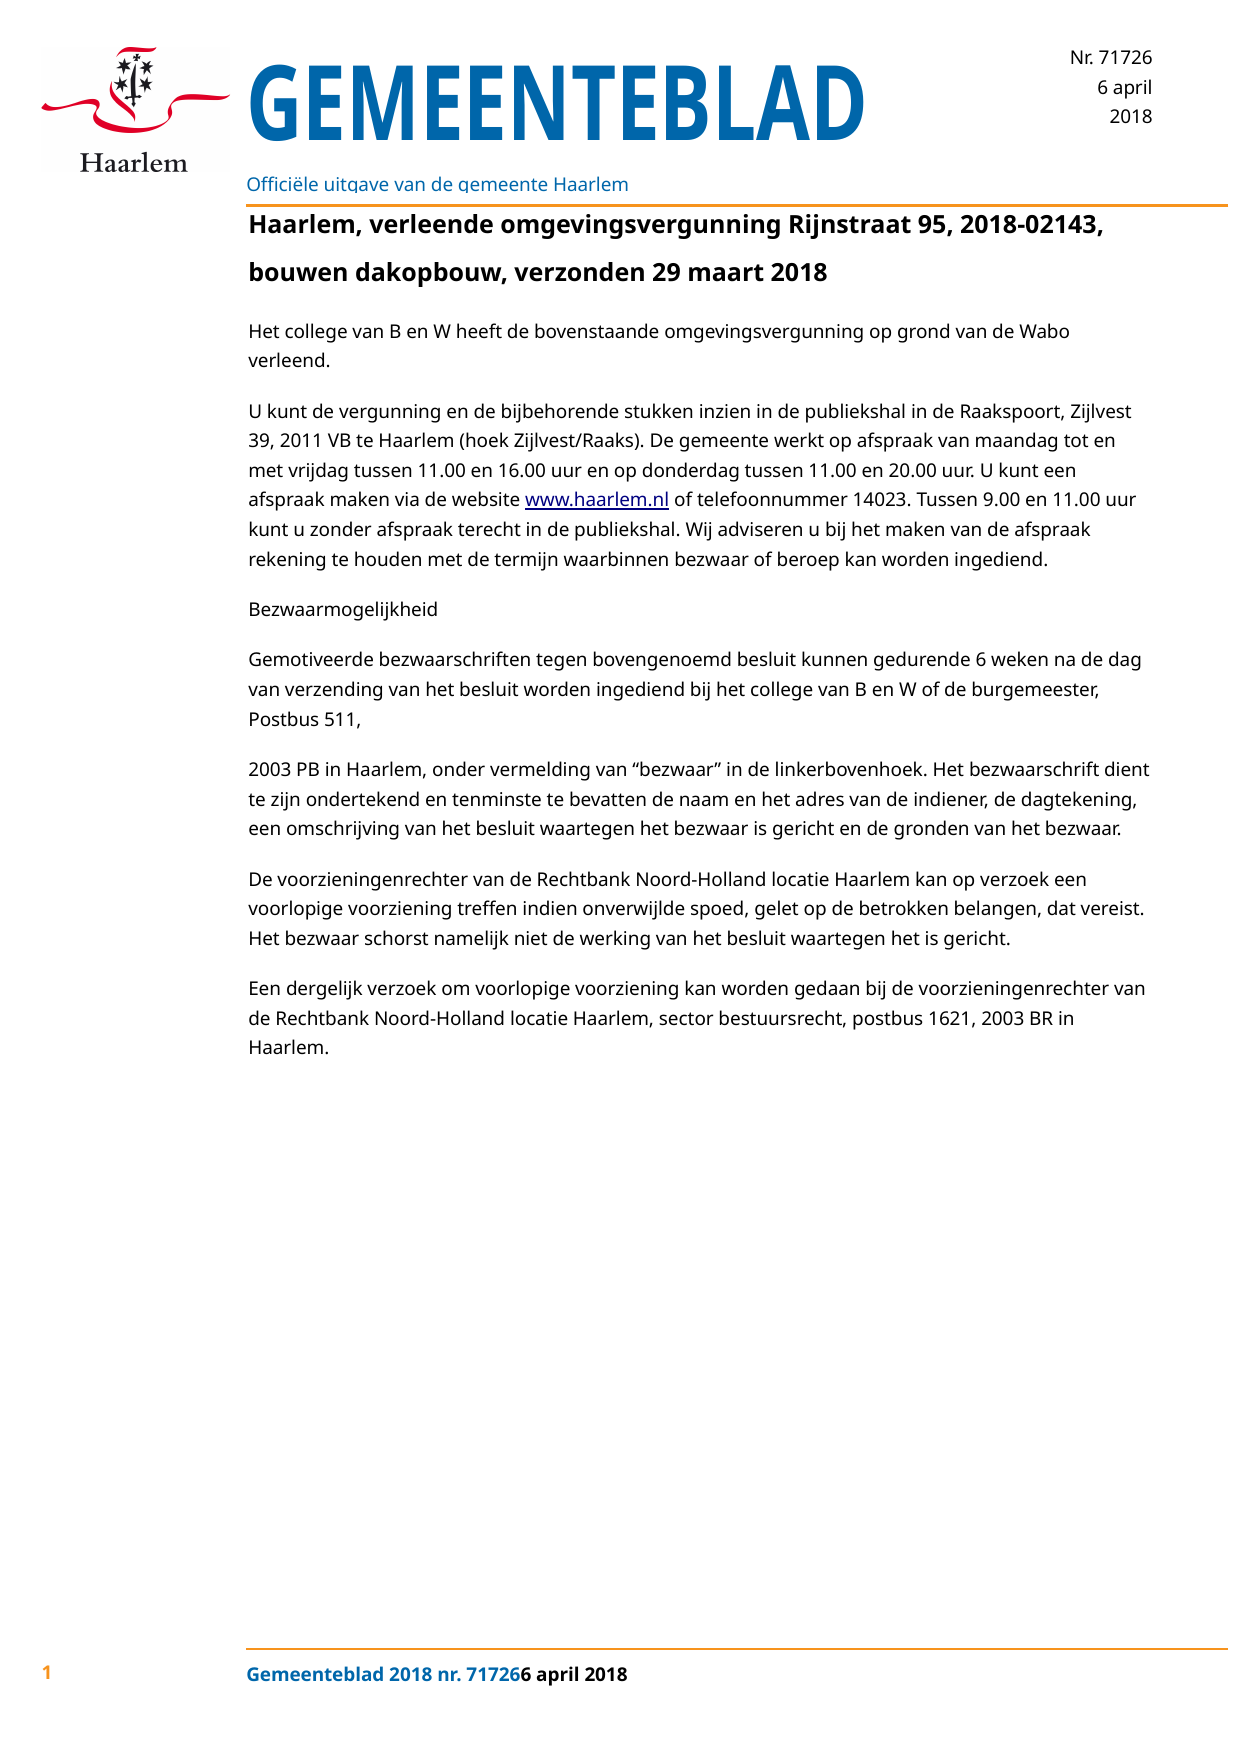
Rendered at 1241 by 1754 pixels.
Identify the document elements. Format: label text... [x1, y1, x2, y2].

text Een dergelijk verzoek om voorlopige voorziening kan worden gedaan bij de voorzieningenrechter van de Rechtbank Noord-Holland locatie Haarlem, sector bestuursrecht, postbus 1621, 2003 BR in Haarlem. [248, 975, 1152, 1060]
text Haarlem, verleende omgevingsvergunning Rijnstraat 95, 2018-02143, bouwen dakopbouw, verzonden 29 maart 2018 [248, 207, 1152, 288]
picture [41, 47, 231, 172]
text De voorzieningenrechter van de Rechtbank Noord-Holland locatie Haarlem kan op verzoek een voorlopige voorziening treffen indien onverwijlde spoed, gelet op de betrokken belangen, dat vereist. Het bezwaar schorst namelijk niet de werking van het besluit waartegen het is gericht. [248, 866, 1152, 951]
text Bezwaarmogelijkheid [248, 596, 1152, 622]
text U kunt de vergunning en de bijbehorende stukken inzien in de publiekshal in de Raakspoort, Zijlvest 39, 2011 VB te Haarlem (hoek Zijlvest/Raaks). De gemeente werkt op afspraak van maandag tot en met vrijdag tussen 11.00 en 16.00 uur en op donderdag tussen 11.00 en 20.00 uur. U kunt een afspraak maken via de website www.haarlem.nl of telefoonnummer 14023. Tussen 9.00 en 11.00 uur kunt u zonder afspraak terecht in de publiekshal. Wij adviseren u bij het maken van de afspraak rekening te houden met de termijn waarbinnen bezwaar of beroep kan worden ingediend. [248, 398, 1152, 572]
text 2003 PB in Haarlem, onder vermelding van “bezwaar” in de linkerbovenhoek. Het bezwaarschrift dient te zijn ondertekend en tenminste te bevatten de naam en het adres van de indiener, de dagtekening, een omschrijving van het besluit waartegen het bezwaar is gericht en de gronden van het bezwaar. [248, 756, 1152, 841]
text Het college van B en W heeft de bovenstaande omgevingsvergunning op grond van de Wabo verleend. [248, 318, 1152, 373]
text Gemotiveerde bezwaarschriften tegen bovengenoemd besluit kunnen gedurende 6 weken na de dag van verzending van het besluit worden ingediend bij het college van B en W of de burgemeester, Postbus 511, [248, 647, 1152, 732]
